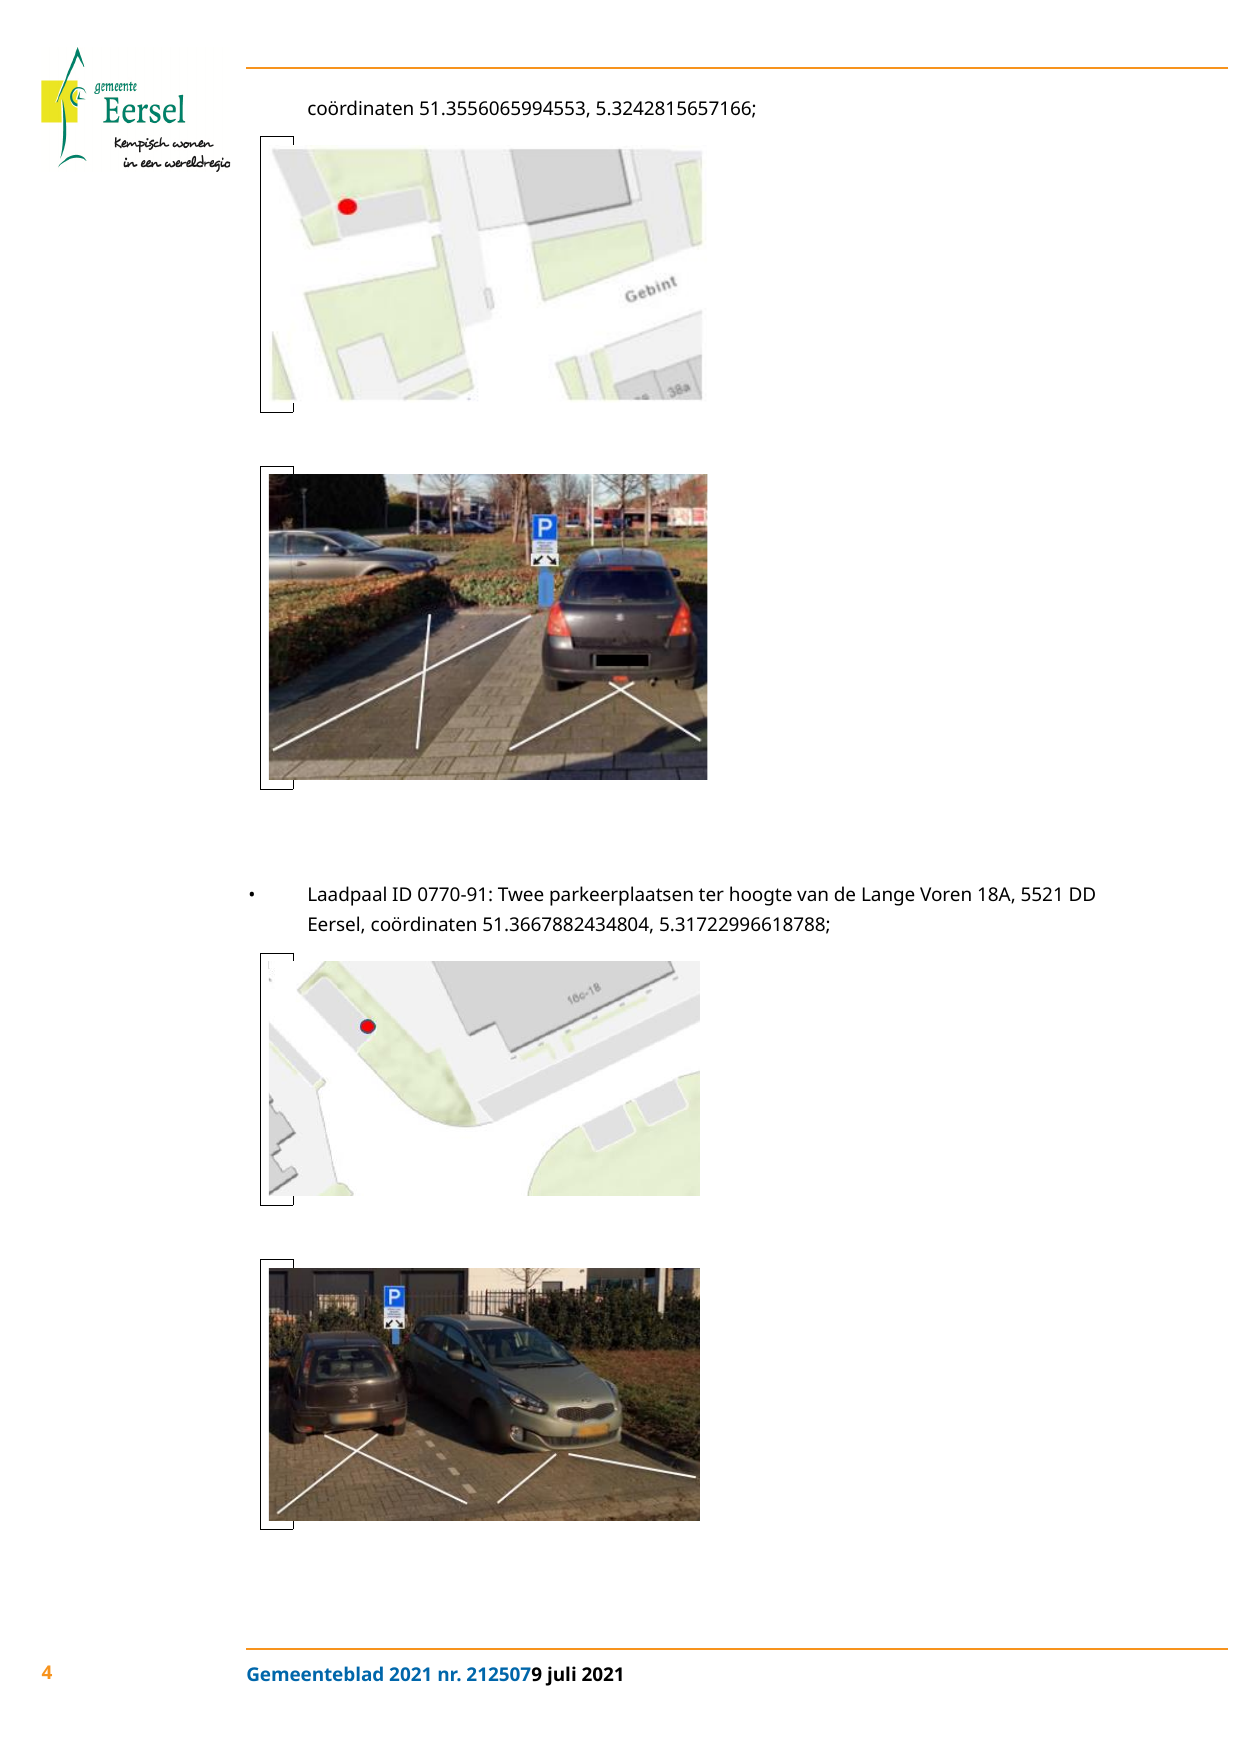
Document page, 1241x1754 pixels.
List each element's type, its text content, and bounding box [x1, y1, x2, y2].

picture [268, 145, 708, 403]
picture [41, 47, 231, 172]
list Laadpaal ID 0770-91: Twee parkeerplaatsen ter hoogte van de Lange Voren 18A, 5521 DD Eersel, coördinaten 51.3667882434804, 5.31722996618788; [248, 882, 1152, 937]
list coördinaten 51.3556065994553, 5.3242815657166; [248, 95, 1152, 121]
picture [268, 1268, 700, 1521]
picture [268, 474, 708, 780]
picture [268, 961, 700, 1196]
